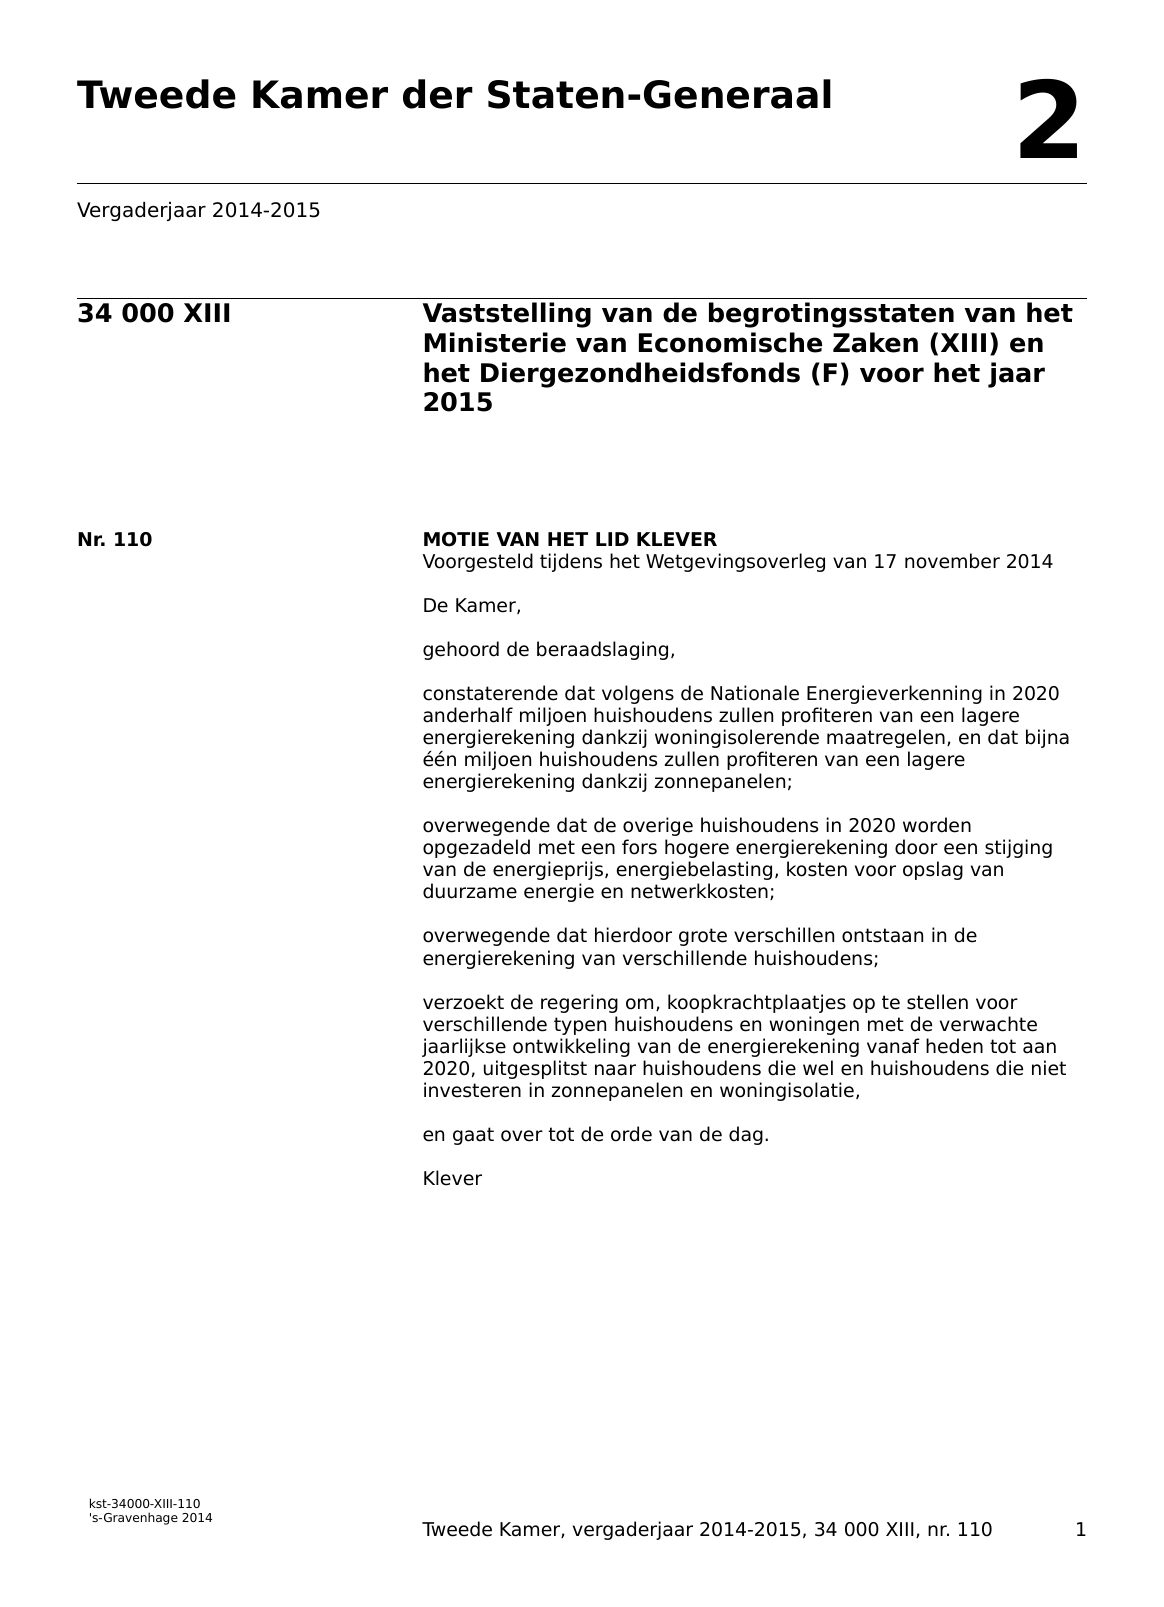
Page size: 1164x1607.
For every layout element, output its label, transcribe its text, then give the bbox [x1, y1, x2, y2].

subtitle 34 000 XIII Vaststelling van de begrotingsstaten van het Ministerie van Economische Zaken (XIII) en het Diergezondheidsfonds (F) voor het jaar 2015 [77, 299, 1087, 418]
text Voorgesteld tijdens het Wetgevingsoverleg van 17 november 2014 [422, 551, 1087, 573]
text verzoekt de regering om, koopkrachtplaatjes op te stellen voor verschillende typen huishoudens en woningen met de verwachte jaarlijkse ontwikkeling van de energierekening vanaf heden tot aan 2020, uitgesplitst naar huishoudens die wel en huishoudens die niet investeren in zonnepanelen en woningisolatie, [422, 992, 1087, 1101]
table_header 2 [886, 59, 1087, 183]
text overwegende dat hierdoor grote verschillen ontstaan in de energierekening van verschillende huishoudens; [422, 925, 1087, 969]
text constaterende dat volgens de Nationale Energieverkenning in 2020 anderhalf miljoen huishoudens zullen profiteren van een lagere energierekening dankzij woningisolerende maatregelen, en dat bijna één miljoen huishoudens zullen profiteren van een lagere energierekening dankzij zonnepanelen; [422, 683, 1087, 793]
text overwegende dat de overige huishoudens in 2020 worden opgezadeld met een fors hogere energierekening door een stijging van de energieprijs, energiebelasting, kosten voor opslag van duurzame energie en netwerkkosten; [422, 815, 1087, 903]
subtitle Nr. 110 MOTIE VAN HET LID KLEVER [77, 529, 1087, 551]
text gehoord de beraadslaging, [422, 639, 1087, 661]
text De Kamer, [422, 595, 1087, 617]
table_header Tweede Kamer der Staten-Generaal [77, 59, 886, 183]
text Klever [422, 1168, 1087, 1190]
text kst-34000-XIII-110 [88, 1497, 323, 1511]
table_cell Vergaderjaar 2014-2015 [77, 184, 1087, 298]
text 's-Gravenhage 2014 [88, 1511, 323, 1525]
text en gaat over tot de orde van de dag. [422, 1124, 1087, 1146]
